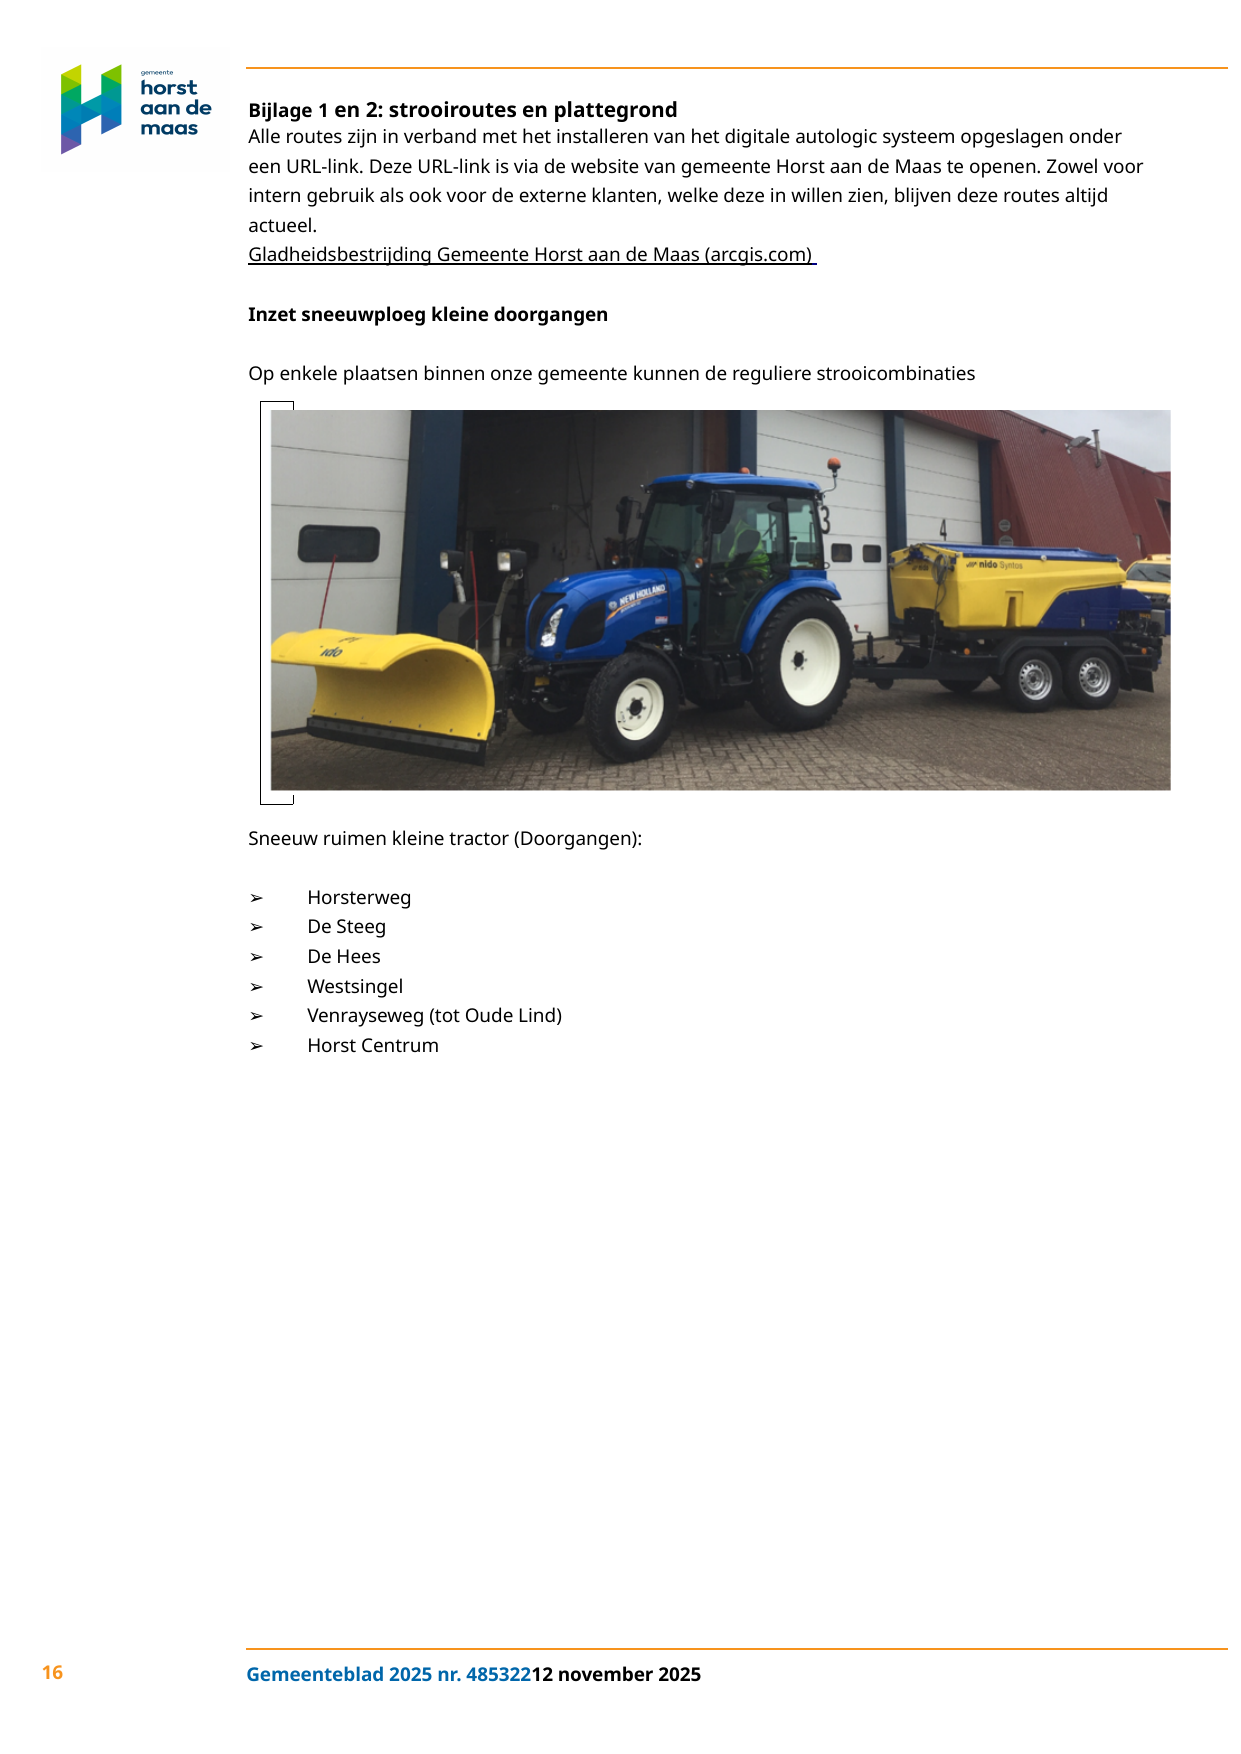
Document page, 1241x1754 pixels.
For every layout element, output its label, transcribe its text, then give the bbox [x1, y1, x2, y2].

list Venrayseweg (tot Oude Lind) [248, 1002, 1152, 1028]
picture [268, 410, 1173, 795]
text Bijlage 1 en 2: strooiroutes en plattegrond [248, 95, 1152, 123]
text Op enkele plaatsen binnen onze gemeente kunnen de reguliere strooicombinaties [248, 360, 1152, 386]
text Alle routes zijn in verband met het installeren van het digitale autologic systeem opgeslagen onder een URL-link. Deze URL-link is via de website van gemeente Horst aan de Maas te openen. Zowel voor intern gebruik als ook voor de externe klanten, welke deze in willen zien, blijven deze routes altijd actueel. [248, 123, 1152, 238]
list Westsingel [248, 973, 1152, 999]
text Gladheidsbestrijding Gemeente Horst aan de Maas (arcgis.com) [248, 242, 1152, 267]
list De Steeg [248, 914, 1152, 939]
list Horst Centrum [248, 1032, 1152, 1058]
text Sneeuw ruimen kleine tractor (Doorgangen): [248, 825, 1152, 851]
list Horsterweg [248, 884, 1152, 910]
text Inzet sneeuwploeg kleine doorgangen [248, 301, 1152, 327]
picture [41, 47, 231, 172]
list De Hees [248, 943, 1152, 969]
